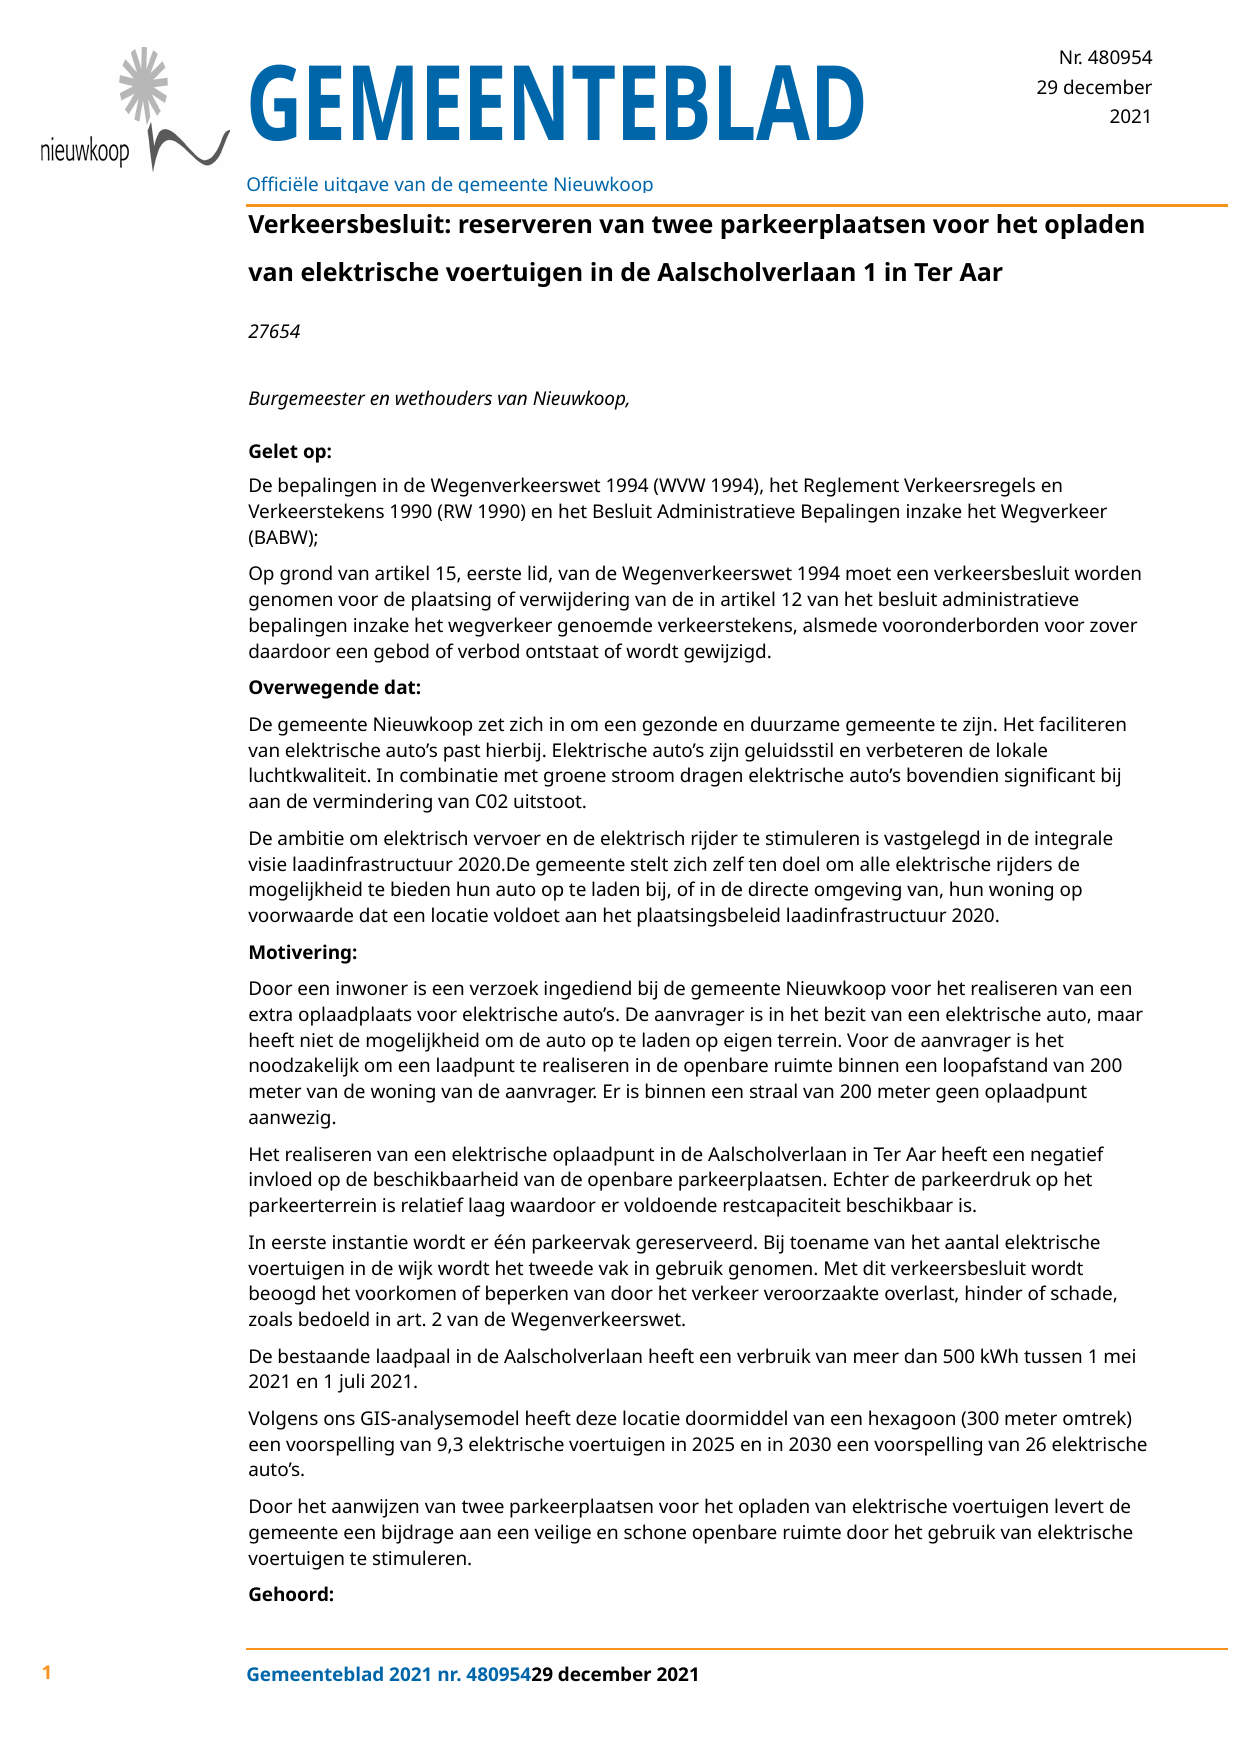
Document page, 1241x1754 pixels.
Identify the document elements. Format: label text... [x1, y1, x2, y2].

text Overwegende dat: [248, 674, 1152, 700]
text Het realiseren van een elektrische oplaadpunt in de Aalscholverlaan in Ter Aar heeft een negatief invloed op de beschikbaarheid van de openbare parkeerplaatsen. Echter de parkeerdruk op het parkeerterrein is relatief laag waardoor er voldoende restcapaciteit beschikbaar is. [248, 1141, 1152, 1218]
text Verkeersbesluit: reserveren van twee parkeerplaatsen voor het opladen van elektrische voertuigen in de Aalscholverlaan 1 in Ter Aar [248, 207, 1152, 288]
text Volgens ons GIS-analysemodel heeft deze locatie doormiddel van een hexagoon (300 meter omtrek) een voorspelling van 9,3 elektrische voertuigen in 2025 en in 2030 een voorspelling van 26 elektrische auto’s. [248, 1405, 1152, 1482]
text Op grond van artikel 15, eerste lid, van de Wegenverkeerswet 1994 moet een verkeersbesluit worden genomen voor de plaatsing of verwijdering van de in artikel 12 van het besluit administratieve bepalingen inzake het wegverkeer genoemde verkeerstekens, alsmede vooronderborden voor zover daardoor een gebod of verbod ontstaat of wordt gewijzigd. [248, 561, 1152, 663]
text De ambitie om elektrisch vervoer en de elektrisch rijder te stimuleren is vastgelegd in de integrale visie laadinfrastructuur 2020.De gemeente stelt zich zelf ten doel om alle elektrische rijders de mogelijkheid te bieden hun auto op te laden bij, of in de directe omgeving van, hun woning op voorwaarde dat een locatie voldoet aan het plaatsingsbeleid laadinfrastructuur 2020. [248, 825, 1152, 928]
text Door een inwoner is een verzoek ingediend bij de gemeente Nieuwkoop voor het realiseren van een extra oplaadplaats voor elektrische auto’s. De aanvrager is in het bezit van een elektrische auto, maar heeft niet de mogelijkheid om de auto op te laden op eigen terrein. Voor de aanvrager is het noodzakelijk om een laadpunt te realiseren in de openbare ruimte binnen een loopafstand van 200 meter van de woning van de aanvrager. Er is binnen een straal van 200 meter geen oplaadpunt aanwezig. [248, 976, 1152, 1130]
text De bestaande laadpaal in de Aalscholverlaan heeft een verbruik van meer dan 500 kWh tussen 1 mei 2021 en 1 juli 2021. [248, 1343, 1152, 1394]
picture [41, 47, 231, 172]
text De gemeente Nieuwkoop zet zich in om een gezonde en duurzame gemeente te zijn. Het faciliteren van elektrische auto’s past hierbij. Elektrische auto’s zijn geluidsstil en verbeteren de lokale luchtkwaliteit. In combinatie met groene stroom dragen elektrische auto’s bovendien significant bij aan de vermindering van C02 uitstoot. [248, 711, 1152, 814]
text De bepalingen in de Wegenverkeerswet 1994 (WVW 1994), het Reglement Verkeersregels en Verkeerstekens 1990 (RW 1990) en het Besluit Administratieve Bepalingen inzake het Wegverkeer (BABW); [248, 472, 1152, 550]
text Gehoord: [248, 1581, 1152, 1607]
text In eerste instantie wordt er één parkeervak gereserveerd. Bij toename van het aantal elektrische voertuigen in de wijk wordt het tweede vak in gebruik genomen. Met dit verkeersbesluit wordt beoogd het voorkomen of beperken van door het verkeer veroorzaakte overlast, hinder of schade, zoals bedoeld in art. 2 van de Wegenverkeerswet. [248, 1229, 1152, 1332]
text Motivering: [248, 939, 1152, 964]
text Door het aanwijzen van twee parkeerplaatsen voor het opladen van elektrische voertuigen levert de gemeente een bijdrage aan een veilige en schone openbare ruimte door het gebruik van elektrische voertuigen te stimuleren. [248, 1493, 1152, 1571]
text Gelet op: [248, 438, 1152, 464]
text Burgemeester en wethouders van Nieuwkoop, [248, 386, 1152, 411]
text 27654 [248, 318, 1152, 344]
